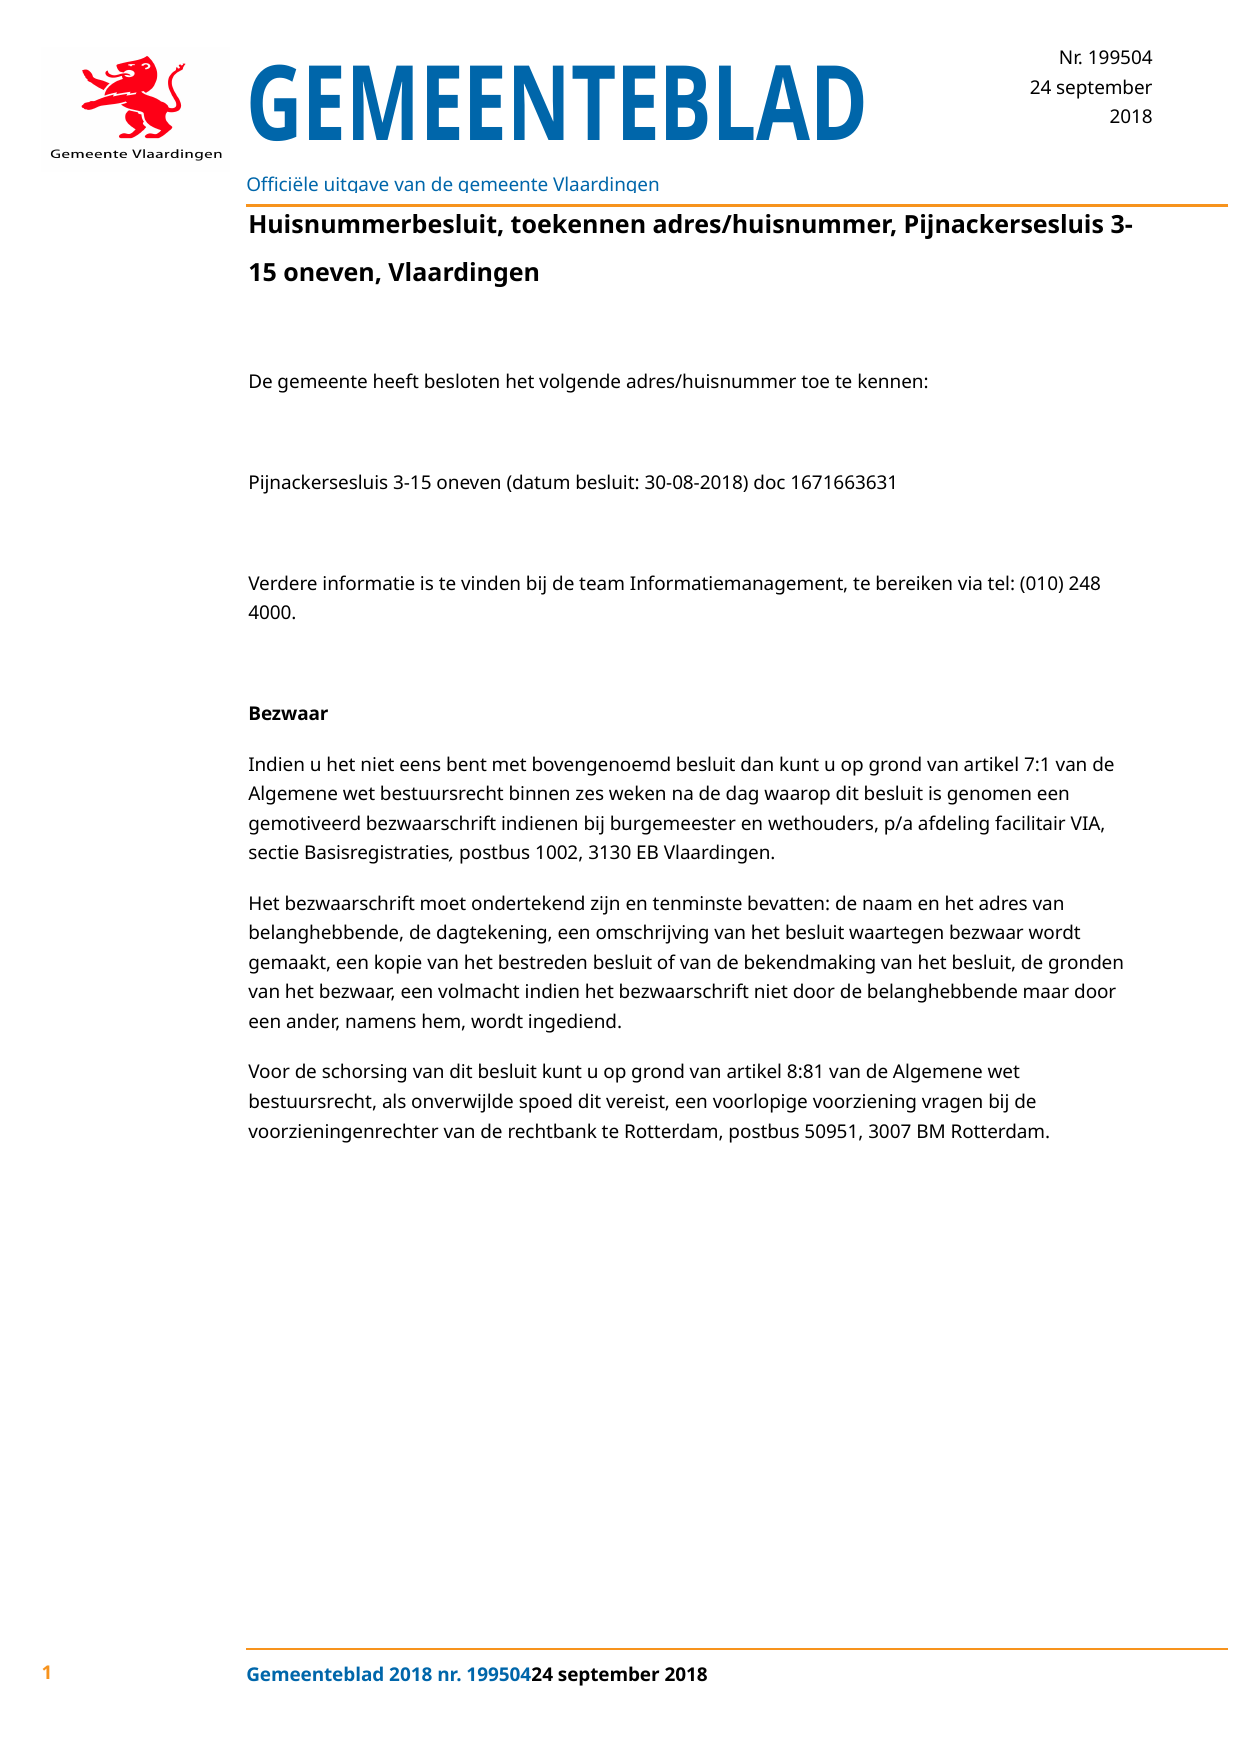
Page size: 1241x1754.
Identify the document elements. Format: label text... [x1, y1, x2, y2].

text Indien u het niet eens bent met bovengenoemd besluit dan kunt u op grond van artikel 7:1 van de Algemene wet bestuursrecht binnen zes weken na de dag waarop dit besluit is genomen een gemotiveerd bezwaarschrift indienen bij burgemeester en wethouders, p/a afdeling facilitair VIA, sectie Basisregistraties, postbus 1002, 3130 EB Vlaardingen. [248, 751, 1152, 865]
text Het bezwaarschrift moet ondertekend zijn en tenminste bevatten: de naam en het adres van belanghebbende, de dagtekening, een omschrijving van het besluit waartegen bezwaar wordt gemaakt, een kopie van het bestreden besluit of van de bekendmaking van het besluit, de gronden van het bezwaar, een volmacht indien het bezwaarschrift niet door de belanghebbende maar door een ander, namens hem, wordt ingediend. [248, 890, 1152, 1034]
text Verdere informatie is te vinden bij de team Informatiemanagement, te bereiken via tel: (010) 248 4000. [248, 570, 1152, 625]
text Bezwaar [248, 700, 1152, 726]
picture [41, 47, 231, 172]
text Pijnackersesluis 3-15 oneven (datum besluit: 30-08-2018) doc 1671663631 [248, 469, 1152, 495]
text Voor de schorsing van dit besluit kunt u op grond van artikel 8:81 van de Algemene wet bestuursrecht, als onverwijlde spoed dit vereist, een voorlopige voorziening vragen bij de voorzieningenrechter van de rechtbank te Rotterdam, postbus 50951, 3007 BM Rotterdam. [248, 1059, 1152, 1144]
text De gemeente heeft besloten het volgende adres/huisnummer toe te kennen: [248, 368, 1152, 394]
text Huisnummerbesluit, toekennen adres/huisnummer, Pijnackersesluis 3-15 oneven, Vlaardingen [248, 207, 1152, 288]
